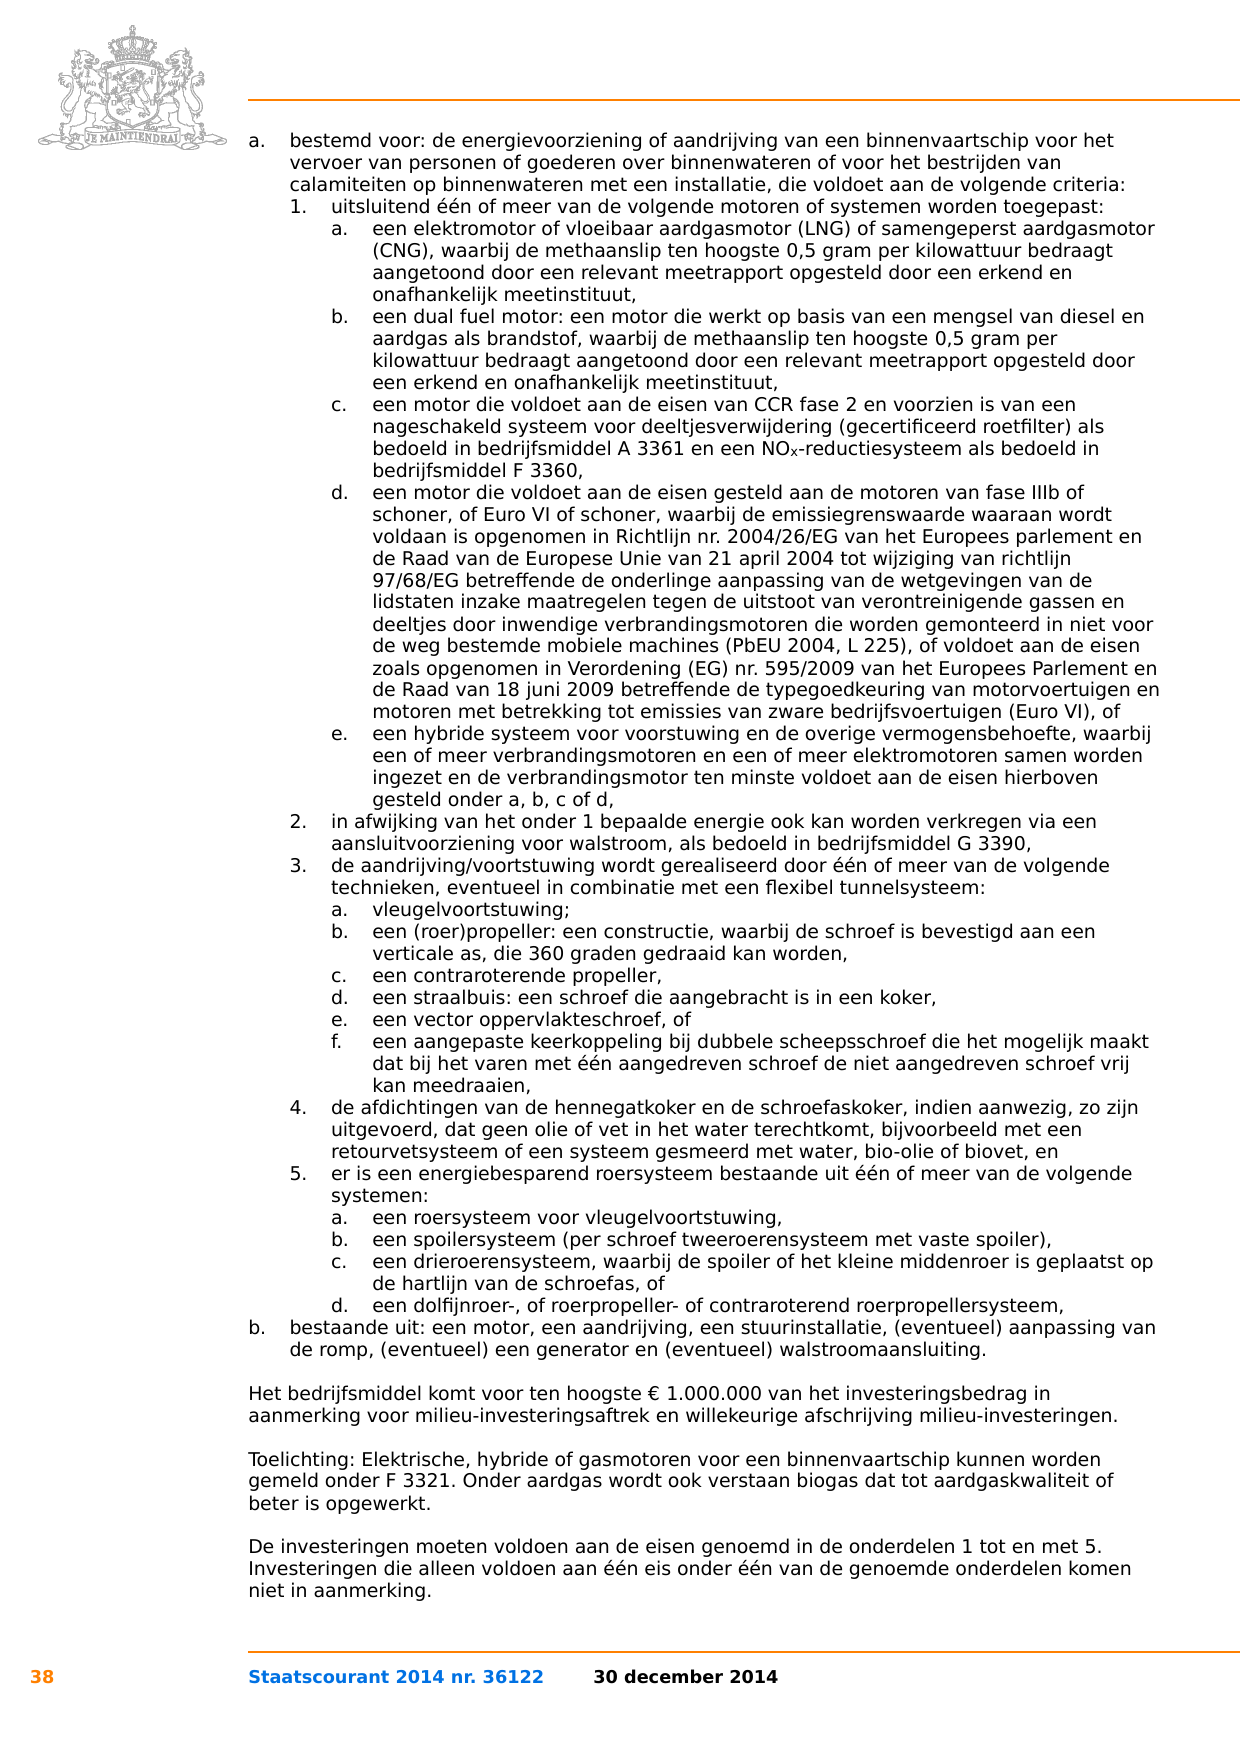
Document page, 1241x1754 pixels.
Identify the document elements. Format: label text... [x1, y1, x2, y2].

text c. een contraroterende propeller, [331, 965, 1163, 987]
text b. een (roer)propeller: een constructie, waarbij de schroef is bevestigd aan een verticale as, die 360 graden gedraaid kan worden, [331, 921, 1163, 965]
text b. bestaande uit: een motor, een aandrijving, een stuurinstallatie, (eventueel) aanpassing van de romp, (eventueel) een generator en (eventueel) walstroomaansluiting. [248, 1317, 1163, 1361]
text a. een roersysteem voor vleugelvoortstuwing, [331, 1207, 1163, 1229]
text e. een vector oppervlakteschroef, of [331, 1009, 1163, 1031]
text Het bedrijfsmiddel komt voor ten hoogste € 1.000.000 van het investeringsbedrag in aanmerking voor milieu-investeringsaftrek en willekeurige afschrijving milieu-investeringen. [248, 1383, 1163, 1427]
text 3. de aandrijving/voortstuwing wordt gerealiseerd door één of meer van de volgende technieken, eventueel in combinatie met een flexibel tunnelsysteem: [289, 855, 1163, 899]
text 5. er is een energiebesparend roersysteem bestaande uit één of meer van de volgende systemen: [289, 1163, 1163, 1207]
text b. een dual fuel motor: een motor die werkt op basis van een mengsel van diesel en aardgas als brandstof, waarbij de methaanslip ten hoogste 0,5 gram per kilowattuur bedraagt aangetoond door een relevant meetrapport opgesteld door een erkend en onafhankelijk meetinstituut, [331, 306, 1163, 394]
text c. een motor die voldoet aan de eisen van CCR fase 2 en voorzien is van een nageschakeld systeem voor deeltjesverwijdering (gecertificeerd roetfilter) als bedoeld in bedrijfsmiddel A 3361 en een NOx-reductiesysteem als bedoeld in bedrijfsmiddel F 3360, [331, 394, 1163, 482]
text e. een hybride systeem voor voorstuwing en de overige vermogensbehoefte, waarbij een of meer verbrandingsmotoren en een of meer elektromotoren samen worden ingezet en de verbrandingsmotor ten minste voldoet aan de eisen hierboven gesteld onder a, b, c of d, [331, 723, 1163, 811]
text d. een straalbuis: een schroef die aangebracht is in een koker, [331, 987, 1163, 1009]
text d. een dolfijnroer-, of roerpropeller- of contraroterend roerpropellersysteem, [331, 1295, 1163, 1317]
text a. een elektromotor of vloeibaar aardgasmotor (LNG) of samengeperst aardgasmotor (CNG), waarbij de methaanslip ten hoogste 0,5 gram per kilowattuur bedraagt aangetoond door een relevant meetrapport opgesteld door een erkend en onafhankelijk meetinstituut, [331, 218, 1163, 306]
picture [38, 25, 227, 150]
text b. een spoilersysteem (per schroef tweeroerensysteem met vaste spoiler), [331, 1229, 1163, 1251]
text c. een drieroerensysteem, waarbij de spoiler of het kleine middenroer is geplaatst op de hartlijn van de schroefas, of [331, 1251, 1163, 1295]
text a. bestemd voor: de energievoorziening of aandrijving van een binnenvaartschip voor het vervoer van personen of goederen over binnenwateren of voor het bestrijden van calamiteiten op binnenwateren met een installatie, die voldoet aan de volgende criteria: [248, 130, 1163, 196]
text 4. de afdichtingen van de hennegatkoker en de schroefaskoker, indien aanwezig, zo zijn uitgevoerd, dat geen olie of vet in het water terechtkomt, bijvoorbeeld met een retourvetsysteem of een systeem gesmeerd met water, bio-olie of biovet, en [289, 1097, 1163, 1163]
text Toelichting: Elektrische, hybride of gasmotoren voor een binnenvaartschip kunnen worden gemeld onder F 3321. Onder aardgas wordt ook verstaan biogas dat tot aardgaskwaliteit of beter is opgewerkt. [248, 1448, 1163, 1514]
text a. vleugelvoortstuwing; [331, 899, 1163, 921]
text 2. in afwijking van het onder 1 bepaalde energie ook kan worden verkregen via een aansluitvoorziening voor walstroom, als bedoeld in bedrijfsmiddel G 3390, [289, 811, 1163, 855]
text De investeringen moeten voldoen aan de eisen genoemd in de onderdelen 1 tot en met 5. Investeringen die alleen voldoen aan één eis onder één van de genoemde onderdelen komen niet in aanmerking. [248, 1536, 1163, 1602]
text d. een motor die voldoet aan de eisen gesteld aan de motoren van fase IIIb of schoner, of Euro VI of schoner, waarbij de emissiegrenswaarde waaraan wordt voldaan is opgenomen in Richtlijn nr. 2004/26/EG van het Europees parlement en de Raad van de Europese Unie van 21 april 2004 tot wijziging van richtlijn 97/68/EG betreffende de onderlinge aanpassing van de wetgevingen van de lidstaten inzake maatregelen tegen de uitstoot van verontreinigende gassen en deeltjes door inwendige verbrandingsmotoren die worden gemonteerd in niet voor de weg bestemde mobiele machines (PbEU 2004, L 225), of voldoet aan de eisen zoals opgenomen in Verordening (EG) nr. 595/2009 van het Europees Parlement en de Raad van 18 juni 2009 betreffende de typegoedkeuring van motorvoertuigen en motoren met betrekking tot emissies van zware bedrijfsvoertuigen (Euro VI), of [331, 482, 1163, 723]
text f. een aangepaste keerkoppeling bij dubbele scheepsschroef die het mogelijk maakt dat bij het varen met één aangedreven schroef de niet aangedreven schroef vrij kan meedraaien, [331, 1031, 1163, 1097]
text 1. uitsluitend één of meer van de volgende motoren of systemen worden toegepast: [289, 196, 1163, 218]
